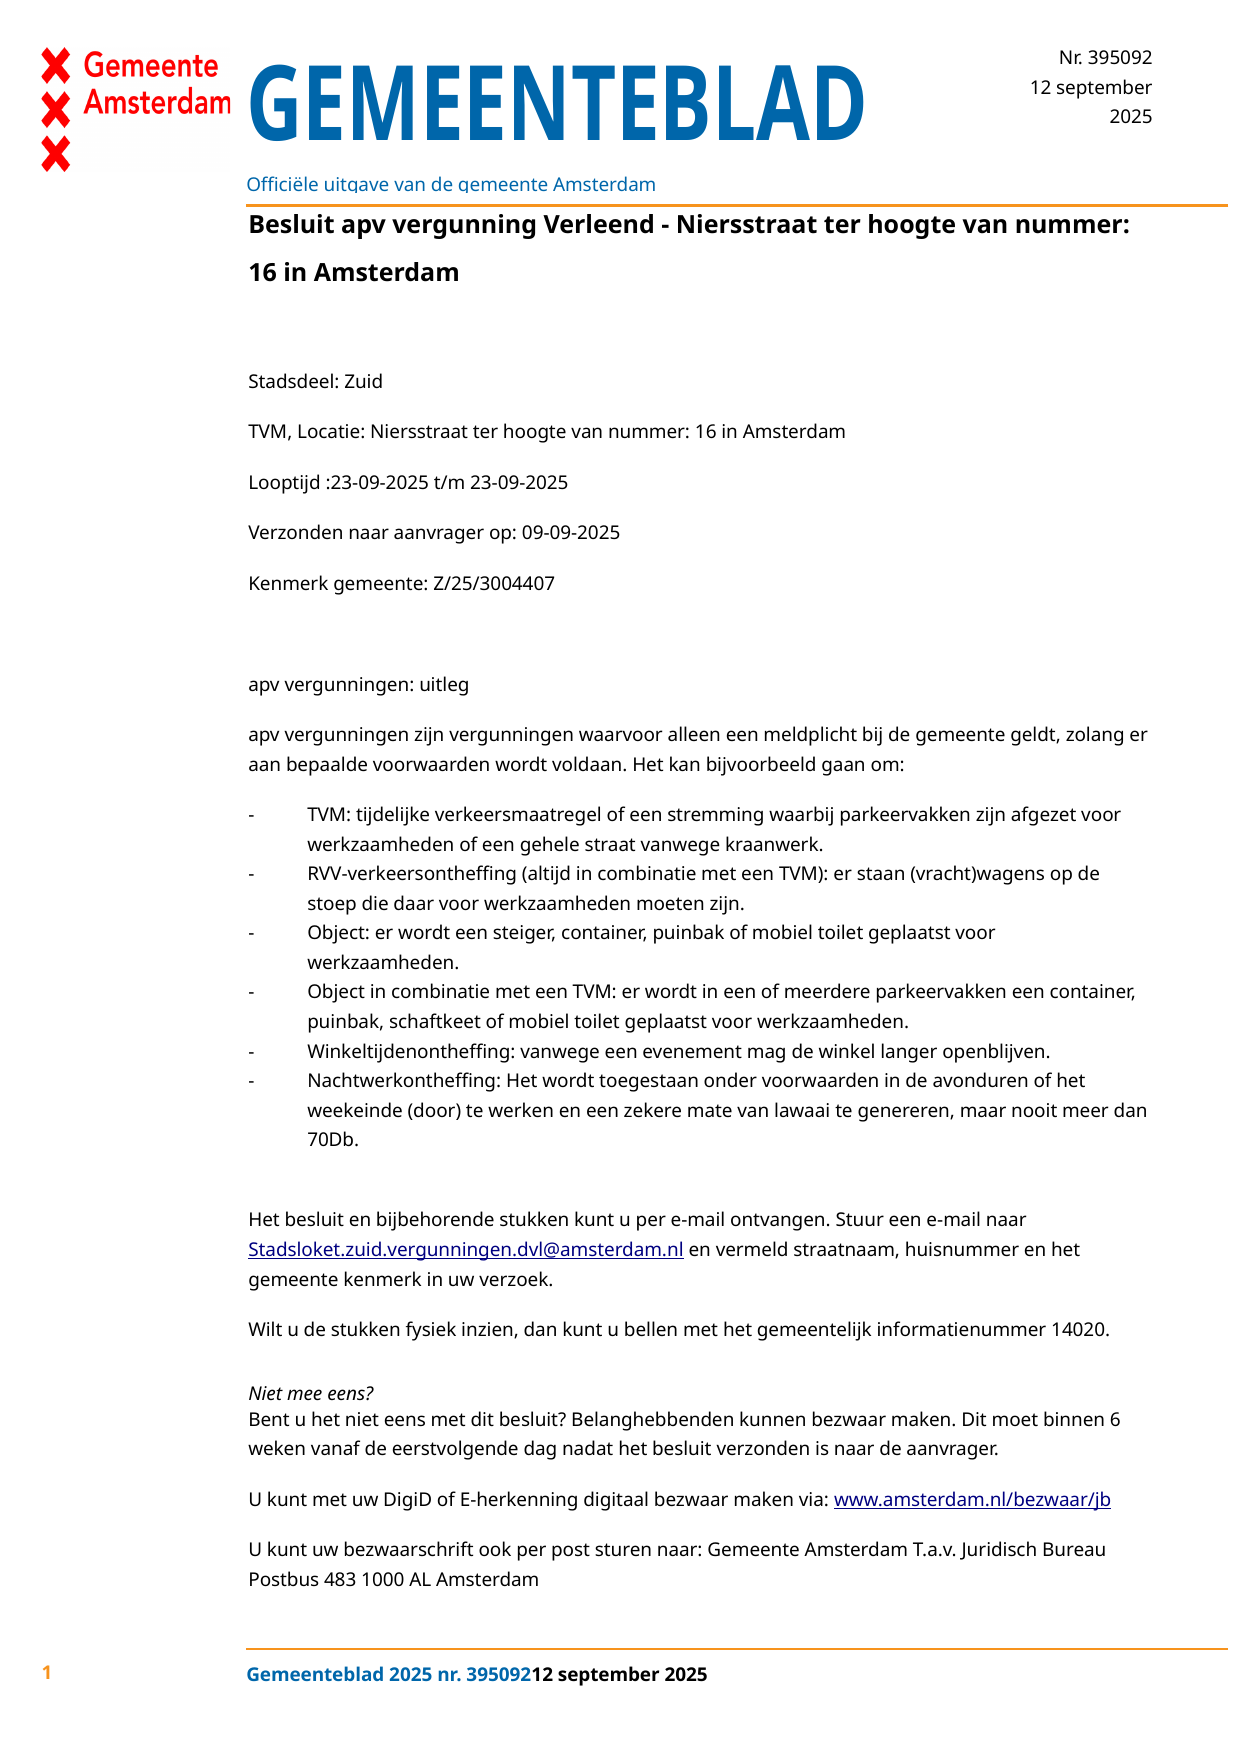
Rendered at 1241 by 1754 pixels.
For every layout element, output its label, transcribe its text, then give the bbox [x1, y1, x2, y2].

text U kunt uw bezwaarschrift ook per post sturen naar: Gemeente Amsterdam T.a.v. Juridisch Bureau Postbus 483 1000 AL Amsterdam [248, 1536, 1152, 1592]
text Besluit apv vergunning Verleend - Niersstraat ter hoogte van nummer: 16 in Amsterdam [248, 207, 1152, 288]
text TVM, Locatie: Niersstraat ter hoogte van nummer: 16 in Amsterdam [248, 419, 1152, 444]
list Nachtwerkontheffing: Het wordt toegestaan onder voorwaarden in de avonduren of het weekeinde (door) te werken en een zekere mate van lawaai te genereren, maar nooit meer dan 70Db. [248, 1067, 1152, 1152]
picture [41, 47, 231, 172]
text Verzonden naar aanvrager op: 09-09-2025 [248, 519, 1152, 545]
text Niet mee eens? [248, 1380, 1152, 1406]
text Het besluit en bijbehorende stukken kunt u per e-mail ontvangen. Stuur een e-mail naar Stadsloket.zuid.vergunningen.dvl@amsterdam.nl en vermeld straatnaam, huisnummer en het gemeente kenmerk in uw verzoek. [248, 1207, 1152, 1292]
text apv vergunningen: uitleg [248, 671, 1152, 697]
text Kenmerk gemeente: Z/25/3004407 [248, 570, 1152, 596]
list TVM: tijdelijke verkeersmaatregel of een stremming waarbij parkeervakken zijn afgezet voor werkzaamheden of een gehele straat vanwege kraanwerk. [248, 801, 1152, 857]
list Winkeltijdenontheffing: vanwege een evenement mag de winkel langer openblijven. [248, 1038, 1152, 1064]
text Wilt u de stukken fysiek inzien, dan kunt u bellen met het gemeentelijk informatienummer 14020. [248, 1316, 1152, 1342]
text Bent u het niet eens met dit besluit? Belanghebbenden kunnen bezwaar maken. Dit moet binnen 6 weken vanaf de eerstvolgende dag nadat het besluit verzonden is naar de aanvrager. [248, 1406, 1152, 1461]
text apv vergunningen zijn vergunningen waarvoor alleen een meldplicht bij de gemeente geldt, zolang er aan bepaalde voorwaarden wordt voldaan. Het kan bijvoorbeeld gaan om: [248, 721, 1152, 777]
text Looptijd :23-09-2025 t/m 23-09-2025 [248, 469, 1152, 495]
list RVV-verkeersontheffing (altijd in combinatie met een TVM): er staan (vracht)wagens op de stoep die daar voor werkzaamheden moeten zijn. [248, 860, 1152, 916]
list Object: er wordt een steiger, container, puinbak of mobiel toilet geplaatst voor werkzaamheden. [248, 919, 1152, 975]
text U kunt met uw DigiD of E-herkenning digitaal bezwaar maken via: www.amsterdam.nl/bezwaar/jb [248, 1486, 1152, 1512]
text Stadsdeel: Zuid [248, 368, 1152, 394]
list Object in combinatie met een TVM: er wordt in een of meerdere parkeervakken een container, puinbak, schaftkeet of mobiel toilet geplaatst voor werkzaamheden. [248, 979, 1152, 1034]
